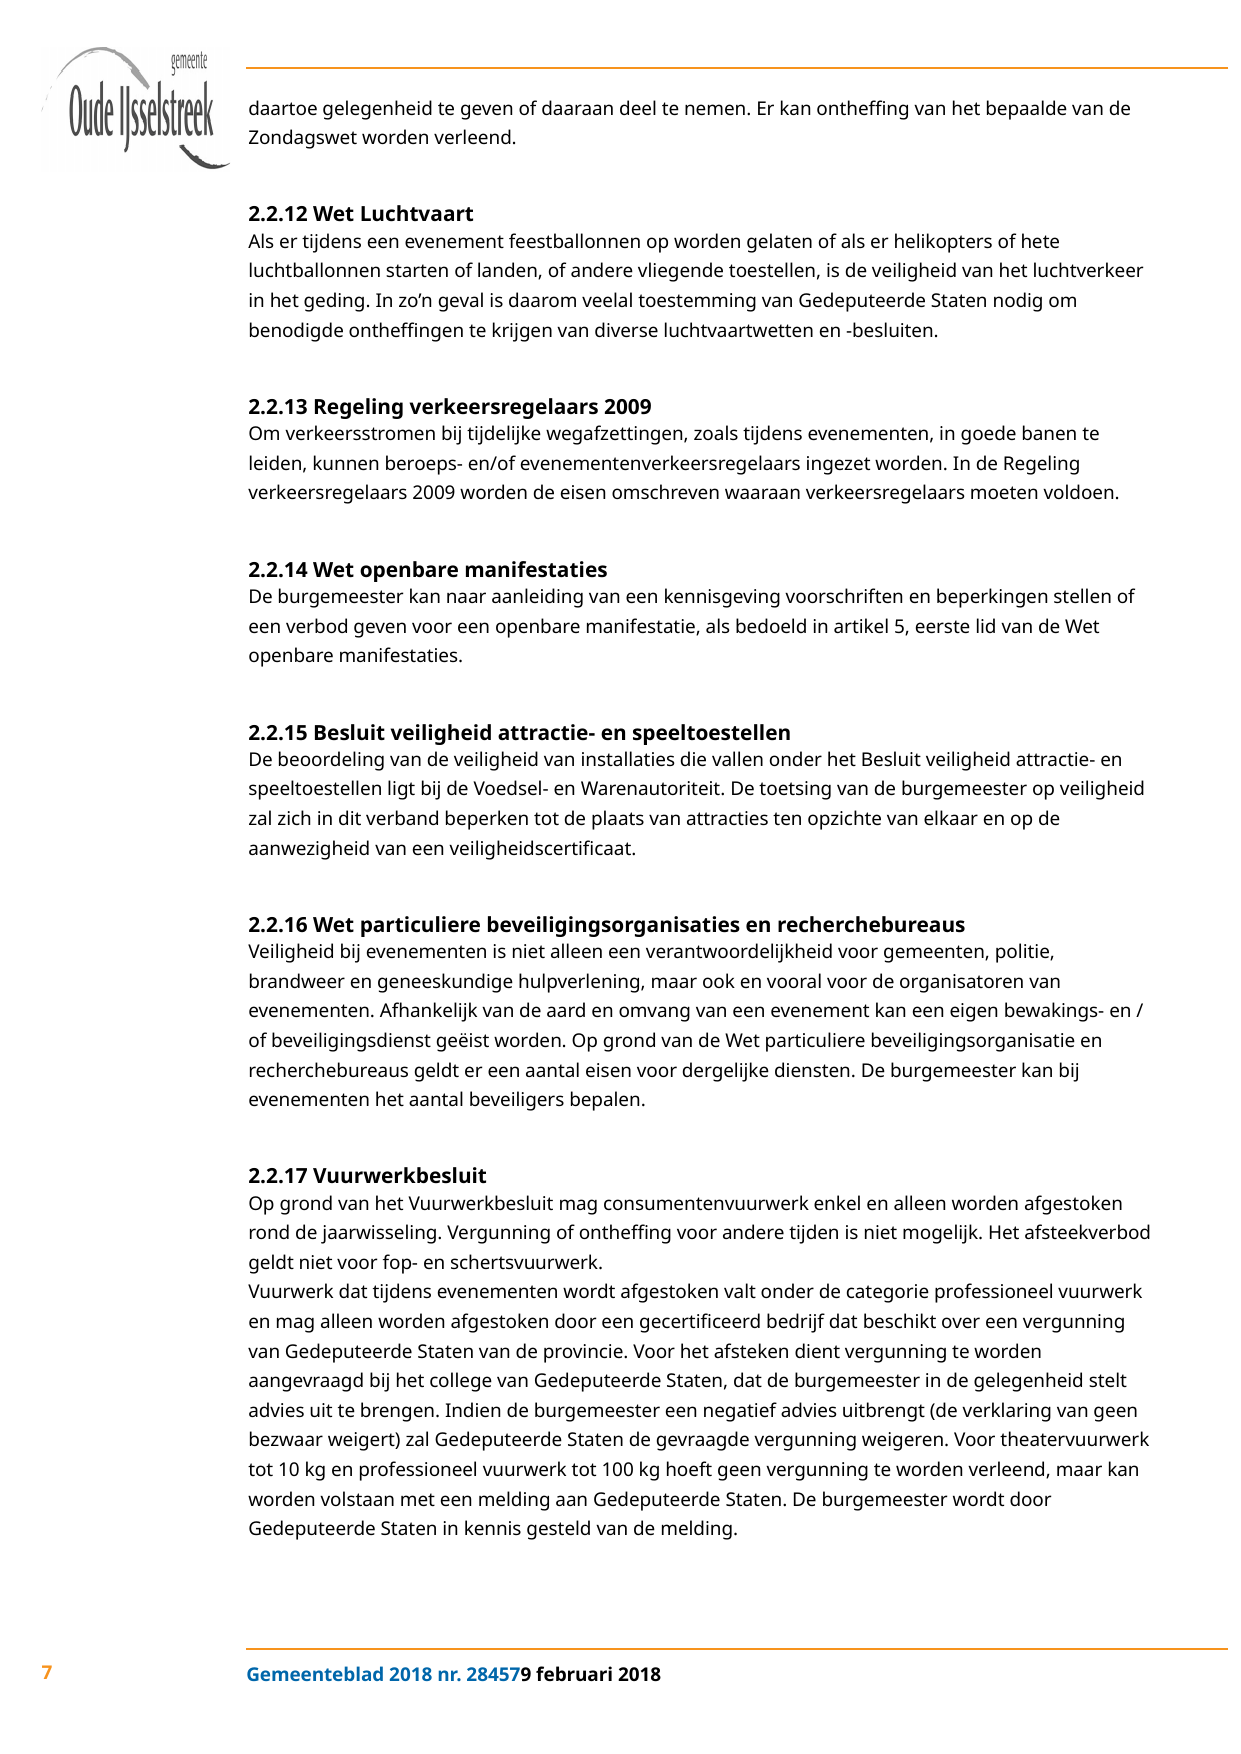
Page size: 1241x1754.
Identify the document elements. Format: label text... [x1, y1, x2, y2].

text 2.2.12 Wet Luchtvaart [248, 199, 1152, 228]
text 2.2.16 Wet particuliere beveiligingsorganisaties en recherchebureaus [248, 910, 1152, 938]
text De beoordeling van de veiligheid van installaties die vallen onder het Besluit veiligheid attractie- en speeltoestellen ligt bij de Voedsel- en Warenautoriteit. De toetsing van de burgemeester op veiligheid zal zich in dit verband beperken tot de plaats van attracties ten opzichte van elkaar en op de aanwezigheid van een veiligheidscertificaat. [248, 746, 1152, 861]
text daartoe gelegenheid te geven of daaraan deel te nemen. Er kan ontheffing van het bepaalde van de Zondagswet worden verleend. [248, 95, 1152, 150]
text 2.2.17 Vuurwerkbesluit [248, 1162, 1152, 1190]
text Op grond van het Vuurwerkbesluit mag consumentenvuurwerk enkel en alleen worden afgestoken rond de jaarwisseling. Vergunning of ontheffing voor andere tijden is niet mogelijk. Het afsteekverbod geldt niet voor fop- en schertsvuurwerk. [248, 1190, 1152, 1275]
text Vuurwerk dat tijdens evenementen wordt afgestoken valt onder de categorie professioneel vuurwerk en mag alleen worden afgestoken door een gecertificeerd bedrijf dat beschikt over een vergunning van Gedeputeerde Staten van de provincie. Voor het afsteken dient vergunning te worden aangevraagd bij het college van Gedeputeerde Staten, dat de burgemeester in de gelegenheid stelt advies uit te brengen. Indien de burgemeester een negatief advies uitbrengt (de verklaring van geen bezwaar weigert) zal Gedeputeerde Staten de gevraagde vergunning weigeren. Voor theatervuurwerk tot 10 kg en professioneel vuurwerk tot 100 kg hoeft geen vergunning te worden verleend, maar kan worden volstaan met een melding aan Gedeputeerde Staten. De burgemeester wordt door Gedeputeerde Staten in kennis gesteld van de melding. [248, 1279, 1152, 1541]
text Als er tijdens een evenement feestballonnen op worden gelaten of als er helikopters of hete luchtballonnen starten of landen, of andere vliegende toestellen, is de veiligheid van het luchtverkeer in het geding. In zo’n geval is daarom veelal toestemming van Gedeputeerde Staten nodig om benodigde ontheffingen te krijgen van diverse luchtvaartwetten en -besluiten. [248, 228, 1152, 342]
text Veiligheid bij evenementen is niet alleen een verantwoordelijkheid voor gemeenten, politie, brandweer en geneeskundige hulpverlening, maar ook en vooral voor de organisatoren van evenementen. Afhankelijk van de aard en omvang van een evenement kan een eigen bewakings- en / of beveiligingsdienst geëist worden. Op grond van de Wet particuliere beveiligingsorganisatie en recherchebureaus geldt er een aantal eisen voor dergelijke diensten. De burgemeester kan bij evenementen het aantal beveiligers bepalen. [248, 938, 1152, 1112]
text 2.2.14 Wet openbare manifestaties [248, 555, 1152, 583]
text De burgemeester kan naar aanleiding van een kennisgeving voorschriften en beperkingen stellen of een verbod geven voor een openbare manifestatie, als bedoeld in artikel 5, eerste lid van de Wet openbare manifestaties. [248, 583, 1152, 668]
text 2.2.13 Regeling verkeersregelaars 2009 [248, 392, 1152, 420]
text Om verkeersstromen bij tijdelijke wegafzettingen, zoals tijdens evenementen, in goede banen te leiden, kunnen beroeps- en/of evenementenverkeersregelaars ingezet worden. In de Regeling verkeersregelaars 2009 worden de eisen omschreven waaraan verkeersregelaars moeten voldoen. [248, 420, 1152, 505]
picture [41, 47, 231, 172]
text 2.2.15 Besluit veiligheid attractie- en speeltoestellen [248, 718, 1152, 746]
